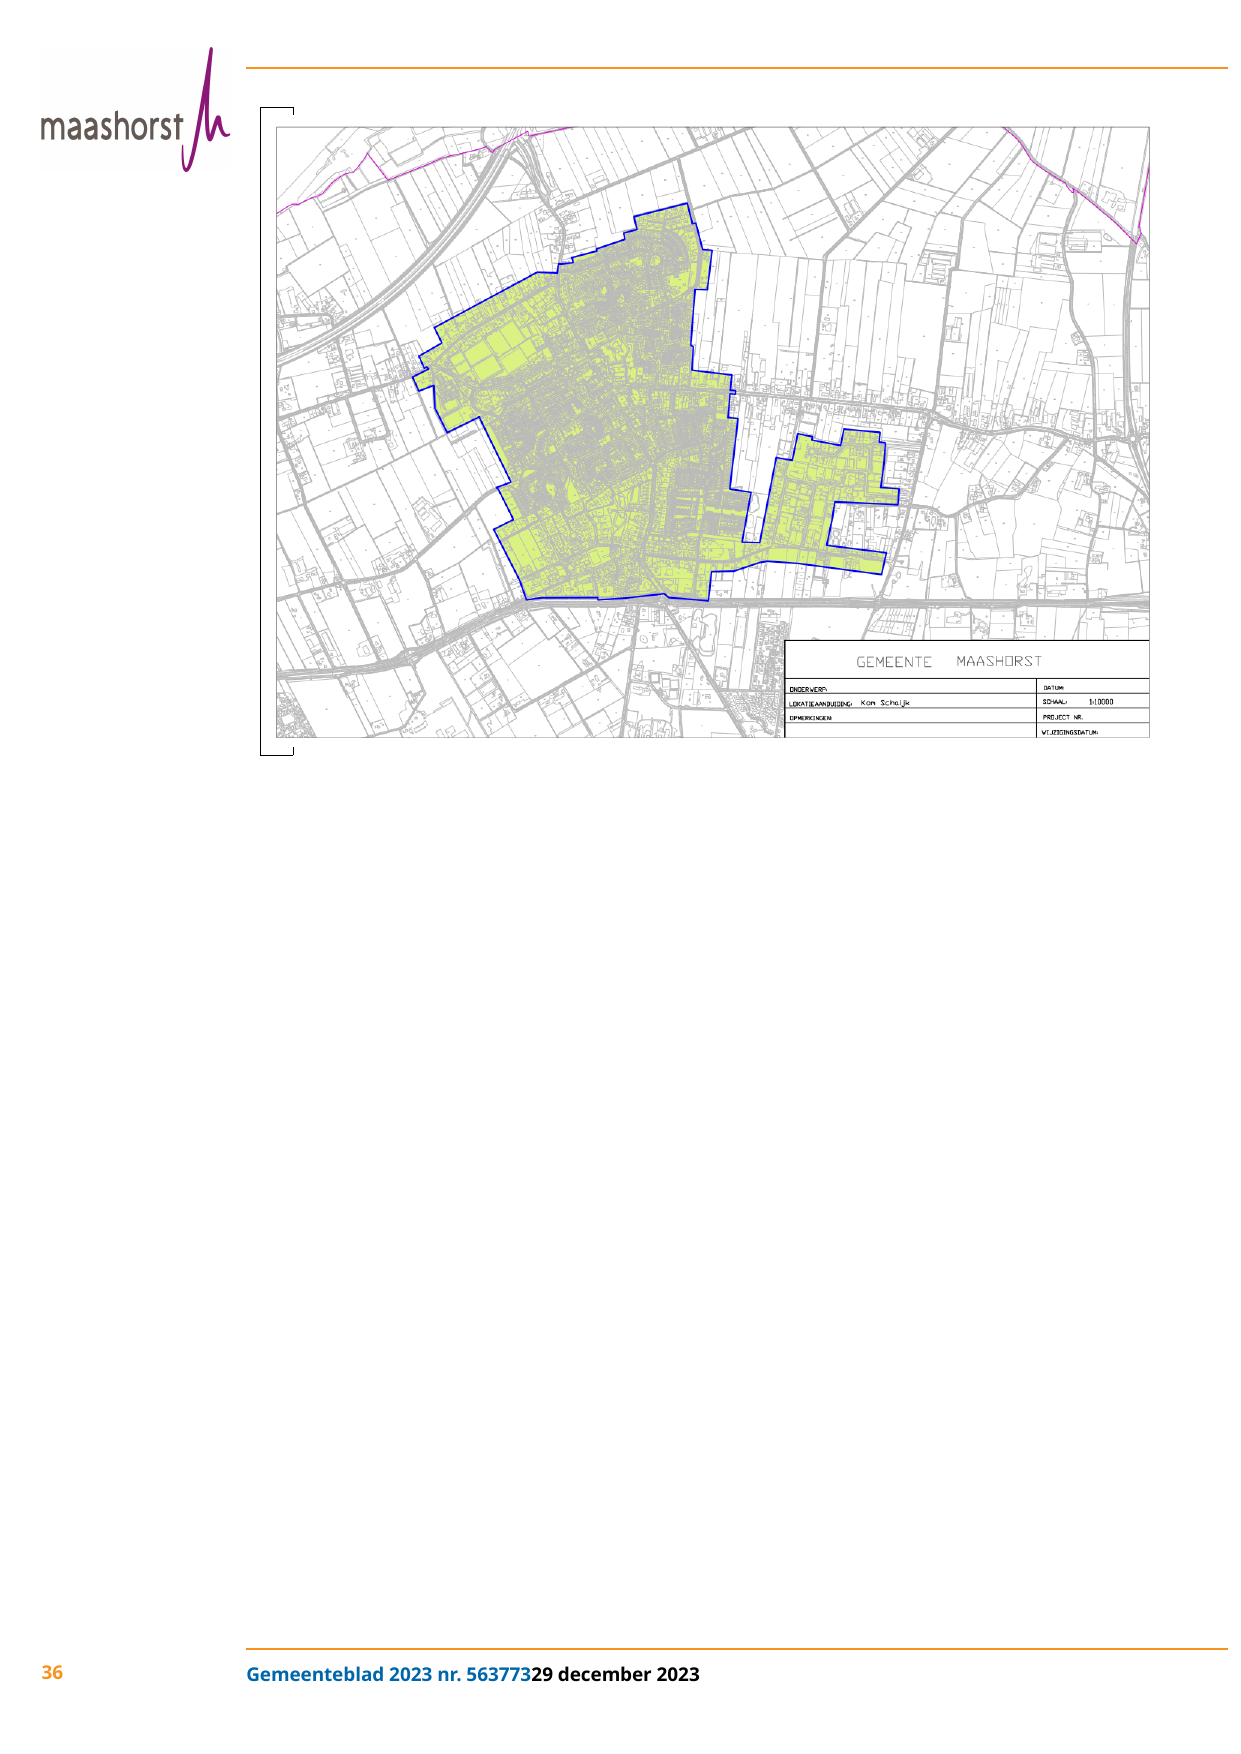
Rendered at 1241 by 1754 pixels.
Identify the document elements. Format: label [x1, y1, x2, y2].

picture [41, 47, 231, 172]
picture [268, 115, 1155, 747]
